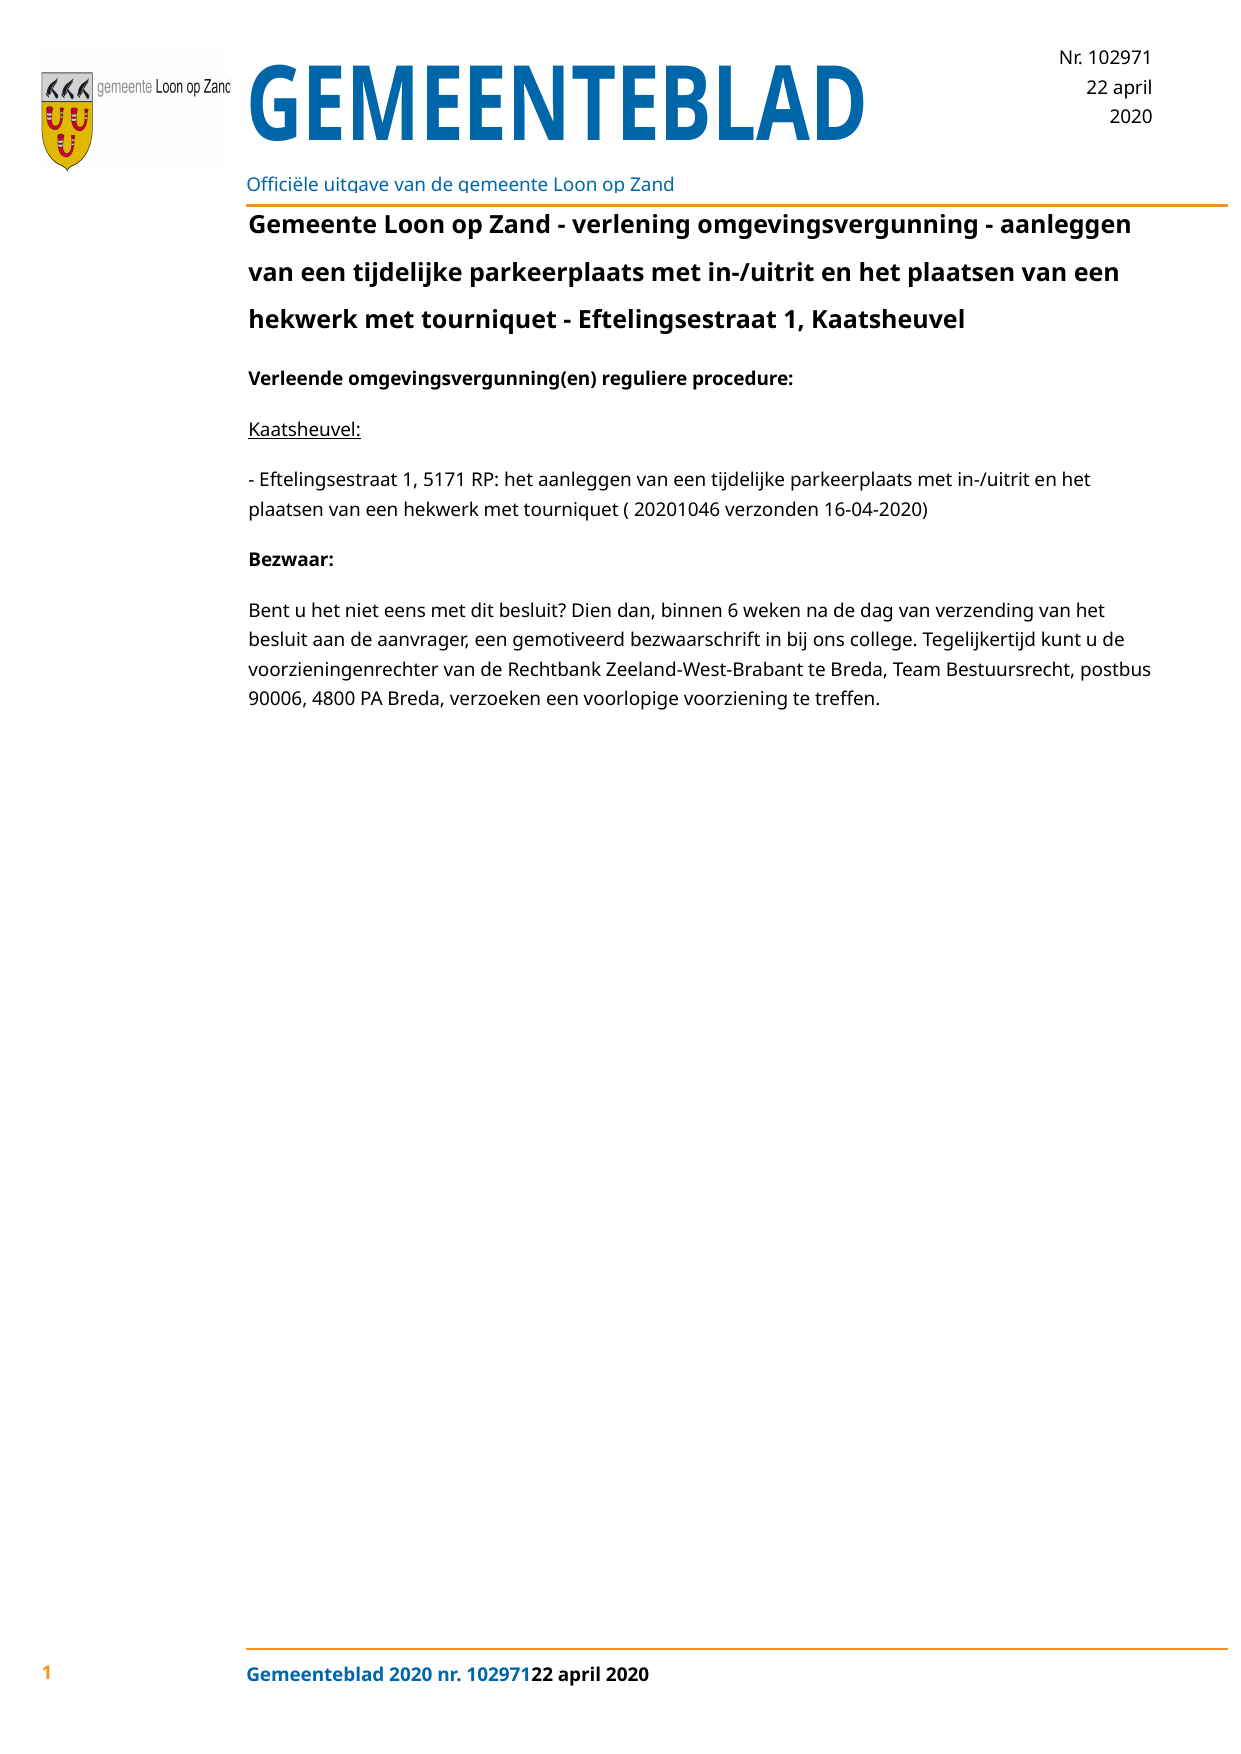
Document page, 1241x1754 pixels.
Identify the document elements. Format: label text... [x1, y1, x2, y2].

picture [41, 47, 231, 172]
text Bent u het niet eens met dit besluit? Dien dan, binnen 6 weken na de dag van verzending van het besluit aan de aanvrager, een gemotiveerd bezwaarschrift in bij ons college. Tegelijkertijd kunt u de voorzieningenrechter van de Rechtbank Zeeland-West-Brabant te Breda, Team Bestuursrecht, postbus 90006, 4800 PA Breda, verzoeken een voorlopige voorziening te treffen. [248, 597, 1152, 711]
text Gemeente Loon op Zand - verlening omgevingsvergunning - aanleggen van een tijdelijke parkeerplaats met in-/uitrit en het plaatsen van een hekwerk met tourniquet - Eftelingsestraat 1, Kaatsheuvel [248, 207, 1152, 336]
text Bezwaar: [248, 546, 1152, 572]
text Verleende omgevingsvergunning(en) reguliere procedure: [248, 366, 1152, 391]
text Kaatsheuvel: [248, 416, 1152, 442]
text - Eftelingsestraat 1, 5171 RP: het aanleggen van een tijdelijke parkeerplaats met in-/uitrit en het plaatsen van een hekwerk met tourniquet ( 20201046 verzonden 16-04-2020) [248, 466, 1152, 522]
